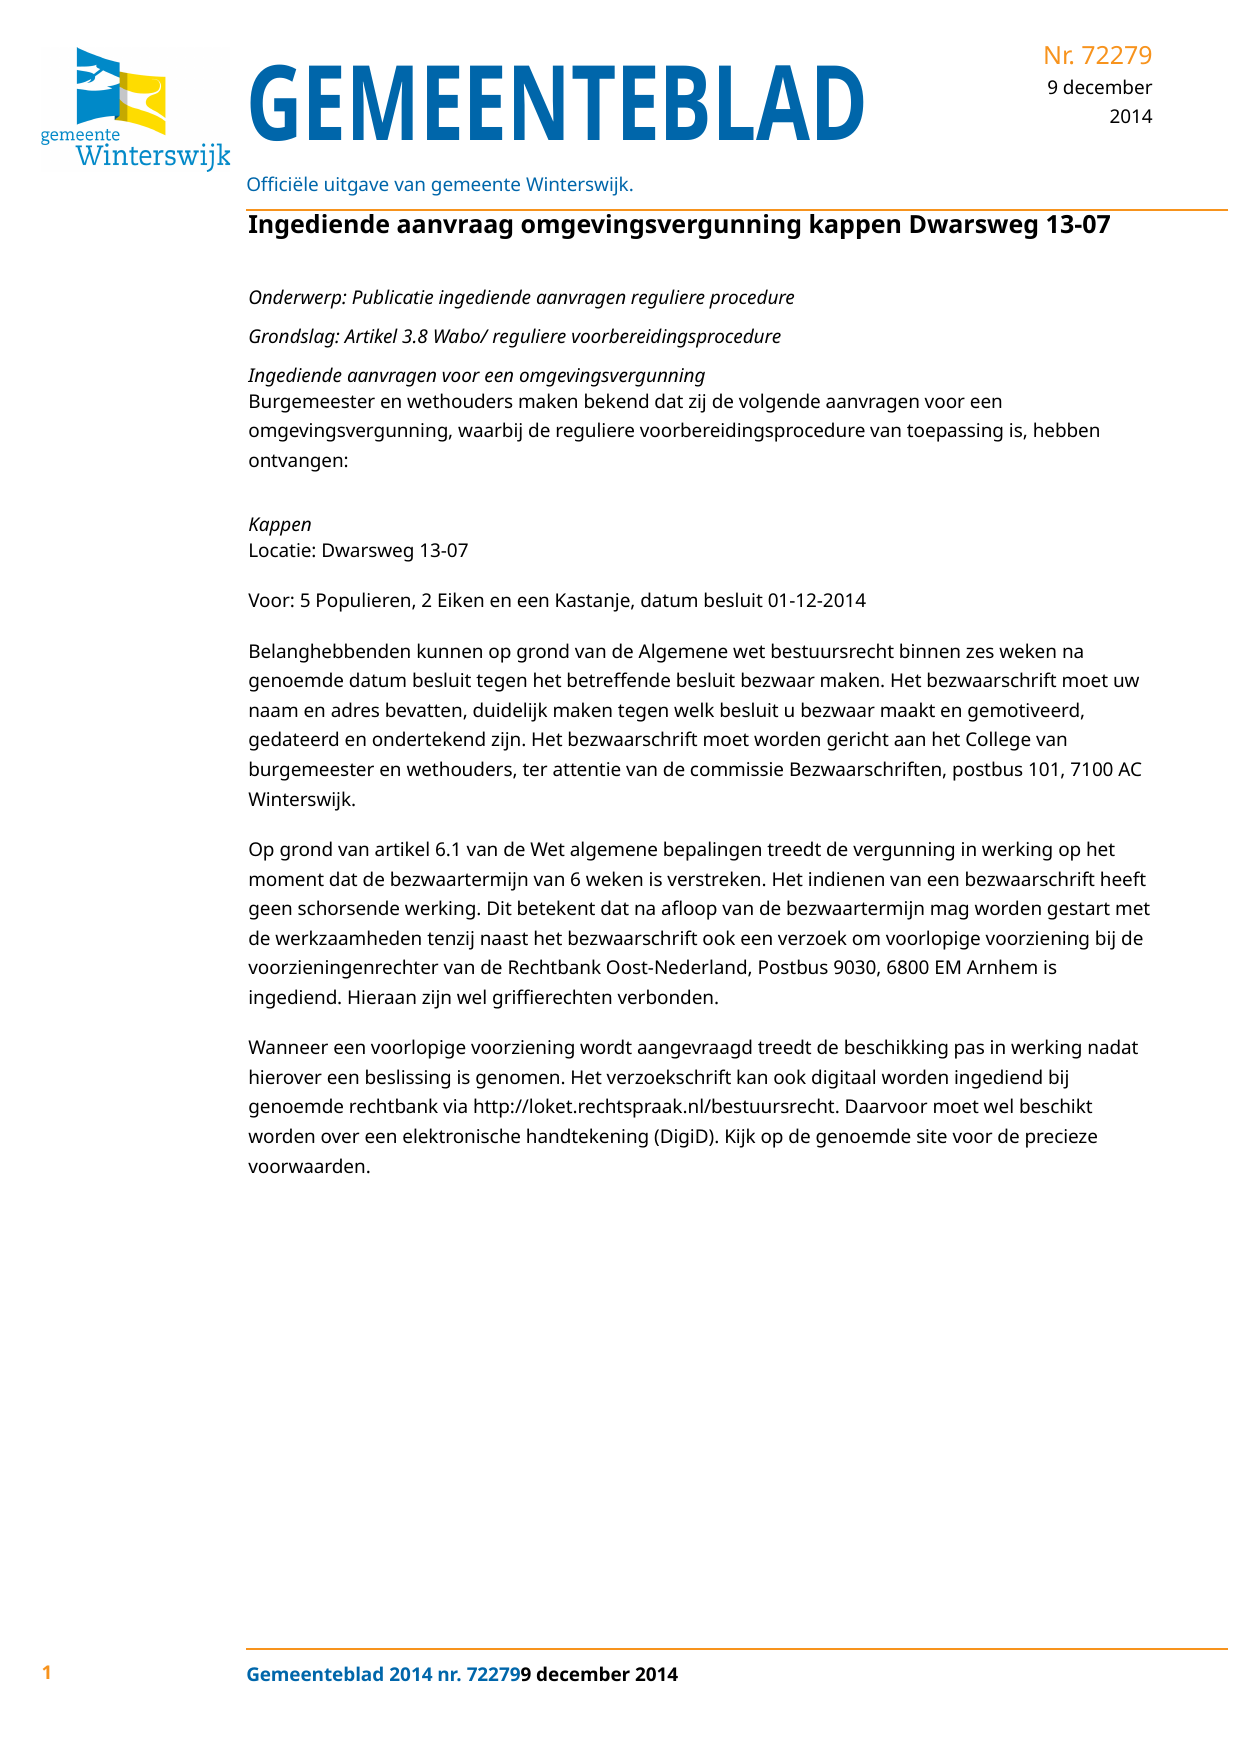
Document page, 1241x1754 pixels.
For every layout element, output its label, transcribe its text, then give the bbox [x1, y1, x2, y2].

text Op grond van artikel 6.1 van de Wet algemene bepalingen treedt de vergunning in werking op het moment dat de bezwaartermijn van 6 weken is verstreken. Het indienen van een bezwaarschrift heeft geen schorsende werking. Dit betekent dat na afloop van de bezwaartermijn mag worden gestart met de werkzaamheden tenzij naast het bezwaarschrift ook een verzoek om voorlopige voorziening bij de voorzieningenrechter van de Rechtbank Oost-Nederland, Postbus 9030, 6800 EM Arnhem is ingediend. Hieraan zijn wel griffierechten verbonden. [248, 836, 1152, 1010]
text Ingediende aanvraag omgevingsvergunning kappen Dwarsweg 13-07 [248, 211, 1152, 241]
text Grondslag: Artikel 3.8 Wabo/ reguliere voorbereidingsprocedure [248, 323, 1152, 349]
text Burgemeester en wethouders maken bekend dat zij de volgende aanvragen voor een omgevingsvergunning, waarbij de reguliere voorbereidingsprocedure van toepassing is, hebben ontvangen: [248, 388, 1152, 473]
text Kappen [248, 511, 1152, 537]
text Ingediende aanvragen voor een omgevingsvergunning [248, 362, 1152, 388]
picture [41, 47, 231, 172]
text Wanneer een voorlopige voorziening wordt aangevraagd treedt de beschikking pas in werking nadat hierover een beslissing is genomen. Het verzoekschrift kan ook digitaal worden ingediend bij genoemde rechtbank via http://loket.rechtspraak.nl/bestuursrecht. Daarvoor moet wel beschikt worden over een elektronische handtekening (DigiD). Kijk op de genoemde site voor de precieze voorwaarden. [248, 1034, 1152, 1178]
text Belanghebbenden kunnen op grond van de Algemene wet bestuursrecht binnen zes weken na genoemde datum besluit tegen het betreffende besluit bezwaar maken. Het bezwaarschrift moet uw naam en adres bevatten, duidelijk maken tegen welk besluit u bezwaar maakt en gemotiveerd, gedateerd en ondertekend zijn. Het bezwaarschrift moet worden gericht aan het College van burgemeester en wethouders, ter attentie van de commissie Bezwaarschriften, postbus 101, 7100 AC Winterswijk. [248, 638, 1152, 811]
text Voor: 5 Populieren, 2 Eiken en een Kastanje, datum besluit 01-12-2014 [248, 587, 1152, 613]
text Locatie: Dwarsweg 13-07 [248, 537, 1152, 563]
text Onderwerp: Publicatie ingediende aanvragen reguliere procedure [248, 284, 1152, 309]
picture [225, 153, 231, 162]
